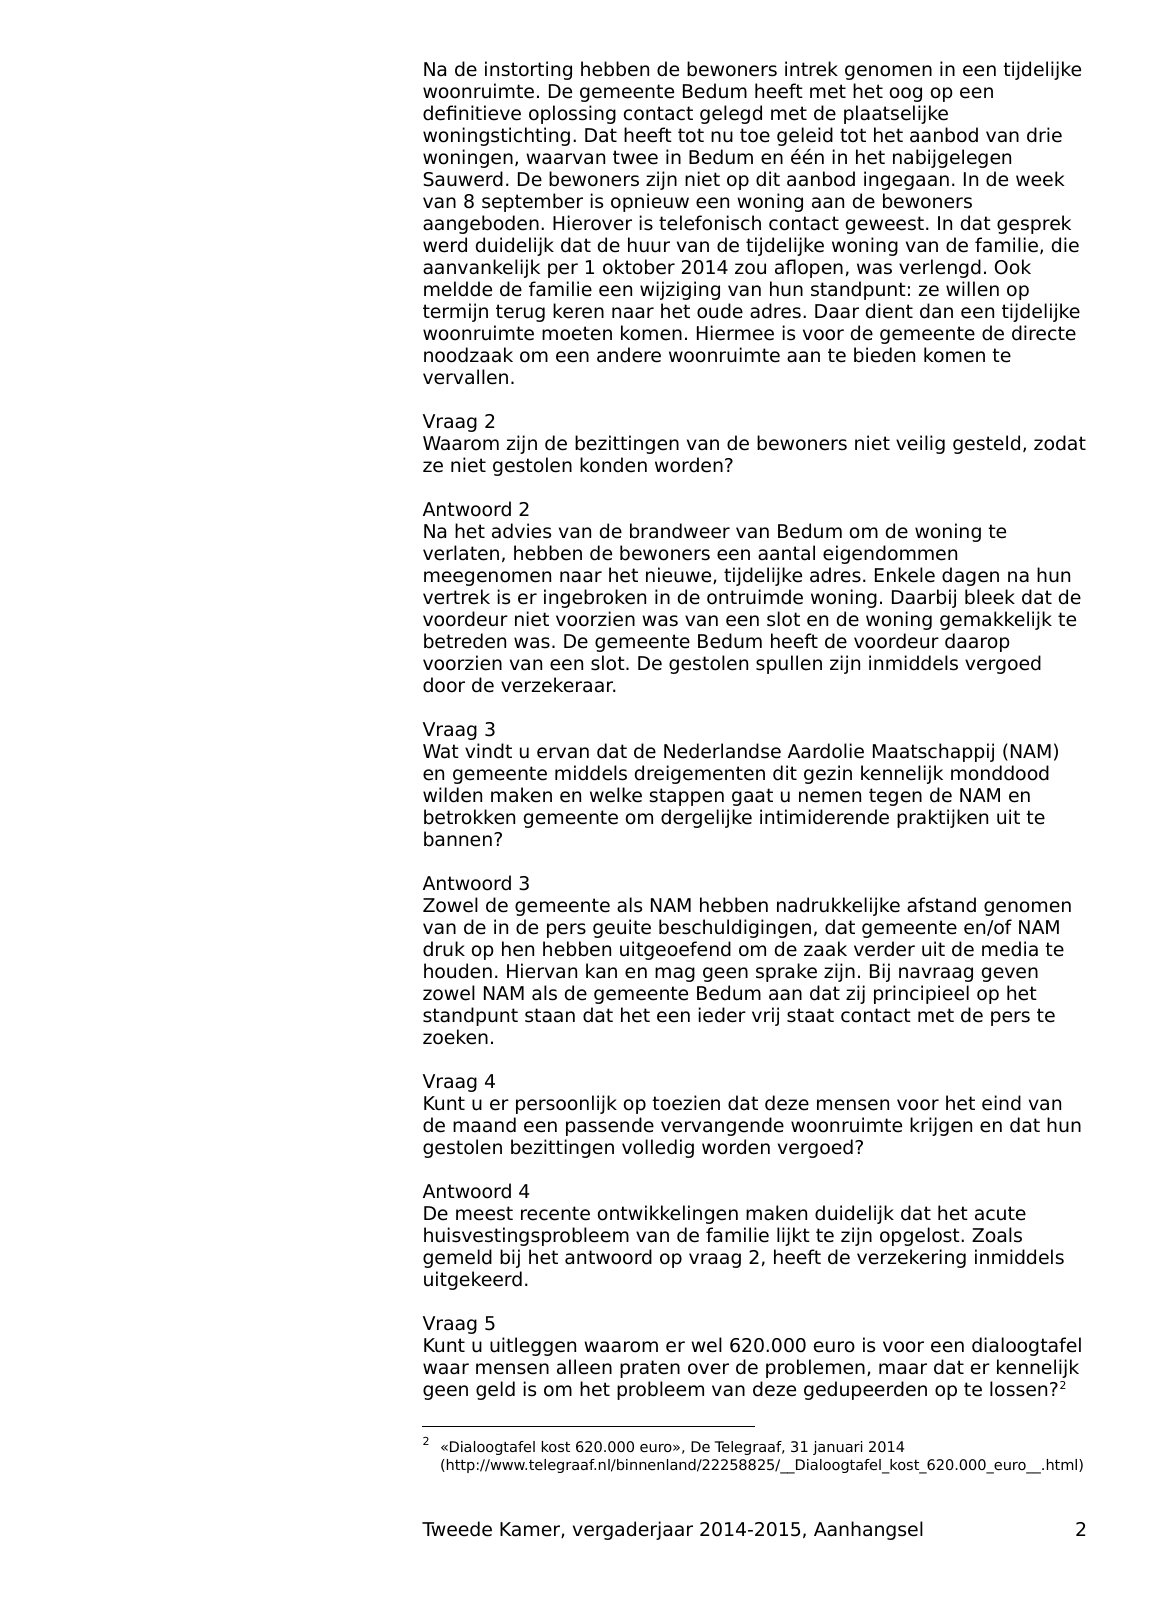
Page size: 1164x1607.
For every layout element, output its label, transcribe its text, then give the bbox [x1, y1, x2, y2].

text Vraag 5 [422, 1313, 1087, 1335]
text Vraag 4 [422, 1071, 1087, 1093]
text Zowel de gemeente als NAM hebben nadrukkelijke afstand genomen van de in de pers geuite beschuldigingen, dat gemeente en/of NAM druk op hen hebben uitgeoefend om de zaak verder uit de media te houden. Hiervan kan en mag geen sprake zijn. Bij navraag geven zowel NAM als de gemeente Bedum aan dat zij principieel op het standpunt staan dat het een ieder vrij staat contact met de pers te zoeken. [422, 895, 1087, 1049]
text Na de instorting hebben de bewoners intrek genomen in een tijdelijke woonruimte. De gemeente Bedum heeft met het oog op een definitieve oplossing contact gelegd met de plaatselijke woningstichting. Dat heeft tot nu toe geleid tot het aanbod van drie woningen, waarvan twee in Bedum en één in het nabijgelegen Sauwerd. De bewoners zijn niet op dit aanbod ingegaan. In de week van 8 september is opnieuw een woning aan de bewoners aangeboden. Hierover is telefonisch contact geweest. In dat gesprek werd duidelijk dat de huur van de tijdelijke woning van de familie, die aanvankelijk per 1 oktober 2014 zou aflopen, was verlengd. Ook meldde de familie een wijziging van hun standpunt: ze willen op termijn terug keren naar het oude adres. Daar dient dan een tijdelijke woonruimte moeten komen. Hiermee is voor de gemeente de directe noodzaak om een andere woonruimte aan te bieden komen te vervallen. [422, 59, 1087, 389]
text Vraag 2 [422, 411, 1087, 433]
text Na het advies van de brandweer van Bedum om de woning te verlaten, hebben de bewoners een aantal eigendommen meegenomen naar het nieuwe, tijdelijke adres. Enkele dagen na hun vertrek is er ingebroken in de ontruimde woning. Daarbij bleek dat de voordeur niet voorzien was van een slot en de woning gemakkelijk te betreden was. De gemeente Bedum heeft de voordeur daarop voorzien van een slot. De gestolen spullen zijn inmiddels vergoed door de verzekeraar. [422, 521, 1087, 697]
text Antwoord 2 [422, 499, 1087, 521]
text Wat vindt u ervan dat de Nederlandse Aardolie Maatschappij (NAM) en gemeente middels dreigementen dit gezin kennelijk monddood wilden maken en welke stappen gaat u nemen tegen de NAM en betrokken gemeente om dergelijke intimiderende praktijken uit te bannen? [422, 741, 1087, 851]
text Kunt u uitleggen waarom er wel 620.000 euro is voor een dialoogtafel waar mensen alleen praten over de problemen, maar dat er kennelijk geen geld is om het probleem van deze gedupeerden op te lossen? [422, 1335, 1087, 1401]
text «Dialoogtafel kost 620.000 euro», De Telegraaf, 31 januari 2014 (http://www.telegraaf.nl/binnenland/22258825/__Dialoogtafel_kost_620.000_euro__.html) [422, 1435, 1087, 1474]
text Antwoord 4 [422, 1181, 1087, 1203]
text Vraag 3 [422, 719, 1087, 741]
text Waarom zijn de bezittingen van de bewoners niet veilig gesteld, zodat ze niet gestolen konden worden? [422, 433, 1087, 477]
text Kunt u er persoonlijk op toezien dat deze mensen voor het eind van de maand een passende vervangende woonruimte krijgen en dat hun gestolen bezittingen volledig worden vergoed? [422, 1093, 1087, 1159]
text De meest recente ontwikkelingen maken duidelijk dat het acute huisvestingsprobleem van de familie lijkt te zijn opgelost. Zoals gemeld bij het antwoord op vraag 2, heeft de verzekering inmiddels uitgekeerd. [422, 1203, 1087, 1291]
text Antwoord 3 [422, 873, 1087, 895]
